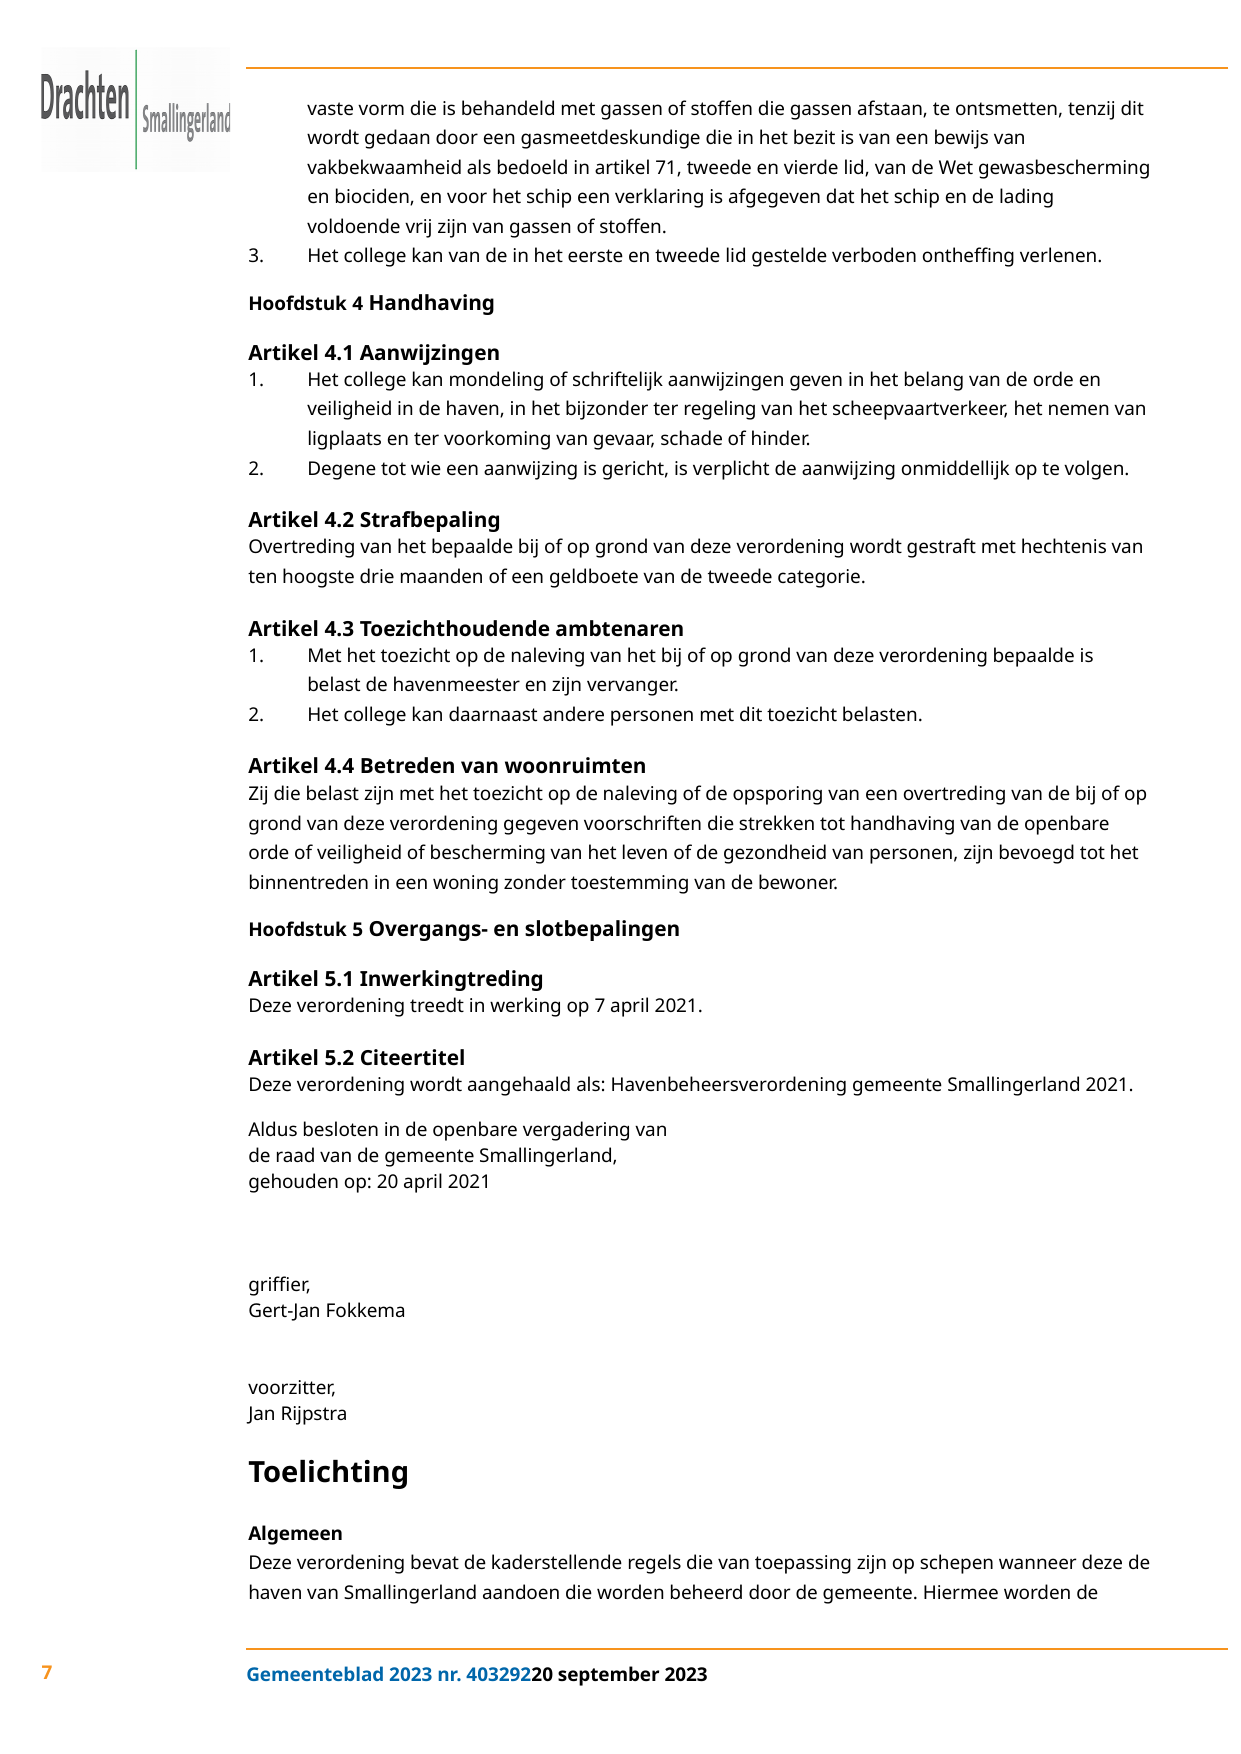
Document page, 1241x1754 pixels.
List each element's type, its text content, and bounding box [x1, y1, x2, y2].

list vaste vorm die is behandeld met gassen of stoffen die gassen afstaan, te ontsmetten, tenzij dit wordt gedaan door een gasmeetdeskundige die in het bezit is van een bewijs van vakbekwaamheid als bedoeld in artikel 71, tweede en vierde lid, van de Wet gewasbescherming en biociden, en voor het schip een verklaring is afgegeven dat het schip en de lading voldoende vrij zijn van gassen of stoffen. [248, 95, 1152, 239]
text Artikel 4.3 Toezichthoudende ambtenaren [248, 614, 1152, 642]
list Het college kan daarnaast andere personen met dit toezicht belasten. [248, 701, 1152, 727]
text Hoofdstuk 5 Overgangs- en slotbepalingen [248, 914, 1152, 943]
text Artikel 5.1 Inwerkingtreding [248, 964, 1152, 992]
list Degene tot wie een aanwijzing is gericht, is verplicht de aanwijzing onmiddellijk op te volgen. [248, 455, 1152, 481]
text Hoofdstuk 4 Handhaving [248, 288, 1152, 317]
text de raad van de gemeente Smallingerland, [248, 1142, 1152, 1168]
text Zij die belast zijn met het toezicht op de naleving of de opsporing van een overtreding van de bij of op grond van deze verordening gegeven voorschriften die strekken tot handhaving van de openbare orde of veiligheid of bescherming van het leven of de gezondheid van personen, zijn bevoegd tot het binnentreden in een woning zonder toestemming van de bewoner. [248, 780, 1152, 894]
picture [41, 47, 231, 172]
text Artikel 4.1 Aanwijzingen [248, 338, 1152, 366]
list Het college kan mondeling of schriftelijk aanwijzingen geven in het belang van de orde en veiligheid in de haven, in het bijzonder ter regeling van het scheepvaartverkeer, het nemen van ligplaats en ter voorkoming van gevaar, schade of hinder. [248, 366, 1152, 451]
list Met het toezicht op de naleving van het bij of op grond van deze verordening bepaalde is belast de havenmeester en zijn vervanger. [248, 642, 1152, 697]
text Algemeen [248, 1520, 1152, 1546]
text voorzitter, [248, 1374, 1152, 1400]
text Deze verordening treedt in werking op 7 april 2021. [248, 992, 1152, 1018]
text Gert-Jan Fokkema [248, 1297, 1152, 1322]
text Jan Rijpstra [248, 1400, 1152, 1425]
list Het college kan van de in het eerste en tweede lid gestelde verboden ontheffing verlenen. [248, 243, 1152, 268]
text Deze verordening bevat de kaderstellende regels die van toepassing zijn op schepen wanneer deze de haven van Smallingerland aandoen die worden beheerd door de gemeente. Hiermee worden de [248, 1549, 1152, 1605]
text Overtreding van het bepaalde bij of op grond van deze verordening wordt gestraft met hechtenis van ten hoogste drie maanden of een geldboete van de tweede categorie. [248, 534, 1152, 589]
text Toelichting [248, 1451, 1152, 1491]
text Artikel 4.2 Strafbepaling [248, 505, 1152, 534]
text Artikel 5.2 Citeertitel [248, 1043, 1152, 1071]
text Artikel 4.4 Betreden van woonruimten [248, 752, 1152, 780]
text gehouden op: 20 april 2021 [248, 1168, 1152, 1194]
text Deze verordening wordt aangehaald als: Havenbeheersverordening gemeente Smallingerland 2021. [248, 1071, 1152, 1097]
text Aldus besloten in de openbare vergadering van [248, 1117, 1152, 1142]
text griffier, [248, 1271, 1152, 1297]
